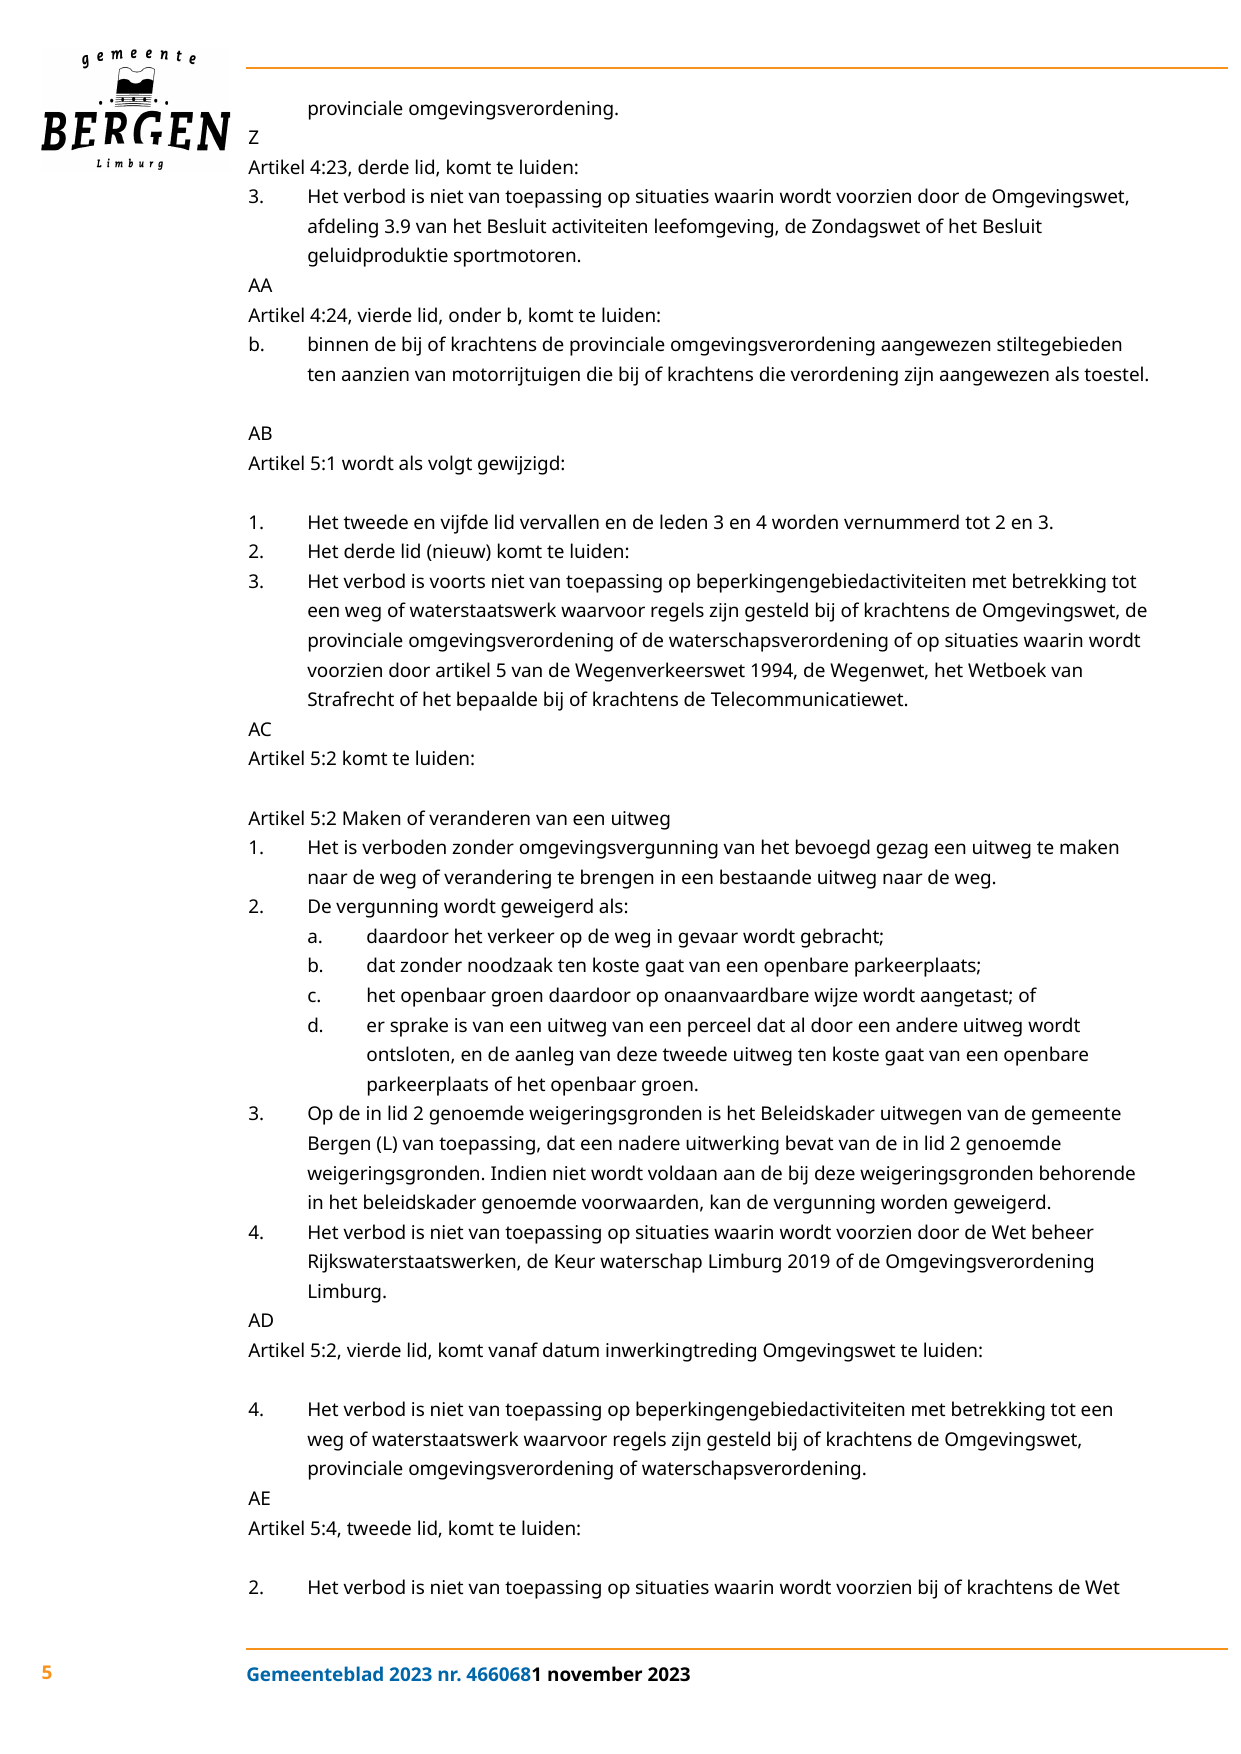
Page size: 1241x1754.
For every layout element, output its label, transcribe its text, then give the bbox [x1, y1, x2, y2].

list Het verbod is niet van toepassing op situaties waarin wordt voorzien door de Wet beheer Rijkswaterstaatswerken, de Keur waterschap Limburg 2019 of de Omgevingsverordening Limburg. [248, 1219, 1152, 1304]
picture [41, 47, 231, 172]
text Artikel 4:23, derde lid, komt te luiden: [248, 154, 1152, 180]
text Artikel 4:24, vierde lid, onder b, komt te luiden: [248, 302, 1152, 328]
text Artikel 5:2 Maken of veranderen van een uitweg [248, 805, 1152, 831]
list Het verbod is voorts niet van toepassing op beperkingengebiedactiviteiten met betrekking tot een weg of waterstaatswerk waarvoor regels zijn gesteld bij of krachtens de Omgevingswet, de provinciale omgevingsverordening of de waterschapsverordening of op situaties waarin wordt voorzien door artikel 5 van de Wegenverkeerswet 1994, de Wegenwet, het Wetboek van Strafrecht of het bepaalde bij of krachtens de Telecommunicatiewet. [248, 568, 1152, 712]
list binnen de bij of krachtens de provinciale omgevingsverordening aangewezen stiltegebieden ten aanzien van motorrijtuigen die bij of krachtens die verordening zijn aangewezen als toestel. [248, 331, 1152, 387]
text AA [248, 272, 1152, 298]
list het openbaar groen daardoor op onaanvaardbare wijze wordt aangetast; of [307, 982, 1152, 1008]
list Het is verboden zonder omgevingsvergunning van het bevoegd gezag een uitweg te maken naar de weg of verandering te brengen in een bestaande uitweg naar de weg. [248, 834, 1152, 890]
list dat zonder noodzaak ten koste gaat van een openbare parkeerplaats; [307, 953, 1152, 978]
text AC [248, 716, 1152, 742]
text Artikel 5:2, vierde lid, komt vanaf datum inwerkingtreding Omgevingswet te luiden: [248, 1337, 1152, 1363]
text Artikel 5:4, tweede lid, komt te luiden: [248, 1515, 1152, 1541]
text AD [248, 1308, 1152, 1333]
list Op de in lid 2 genoemde weigeringsgronden is het Beleidskader uitwegen van de gemeente Bergen (L) van toepassing, dat een nadere uitwerking bevat van de in lid 2 genoemde weigeringsgronden. Indien niet wordt voldaan aan de bij deze weigeringsgronden behorende in het beleidskader genoemde voorwaarden, kan de vergunning worden geweigerd. [248, 1101, 1152, 1215]
list De vergunning wordt geweigerd als: [248, 893, 1152, 919]
text Z [248, 124, 1152, 150]
list er sprake is van een uitweg van een perceel dat al door een andere uitweg wordt ontsloten, en de aanleg van deze tweede uitweg ten koste gaat van een openbare parkeerplaats of het openbaar groen. [307, 1012, 1152, 1097]
text AB [248, 420, 1152, 446]
list Het verbod is niet van toepassing op beperkingengebiedactiviteiten met betrekking tot een weg of waterstaatswerk waarvoor regels zijn gesteld bij of krachtens de Omgevingswet, provinciale omgevingsverordening of waterschapsverordening. [248, 1396, 1152, 1481]
text AE [248, 1485, 1152, 1511]
list Het tweede en vijfde lid vervallen en de leden 3 en 4 worden vernummerd tot 2 en 3. [248, 509, 1152, 535]
list Het verbod is niet van toepassing op situaties waarin wordt voorzien door de Omgevingswet, afdeling 3.9 van het Besluit activiteiten leefomgeving, de Zondagswet of het Besluit geluidproduktie sportmotoren. [248, 183, 1152, 268]
list Het verbod is niet van toepassing op situaties waarin wordt voorzien bij of krachtens de Wet [248, 1574, 1152, 1600]
list daardoor het verkeer op de weg in gevaar wordt gebracht; [307, 923, 1152, 949]
text Artikel 5:2 komt te luiden: [248, 746, 1152, 771]
list Het derde lid (nieuw) komt te luiden: [248, 538, 1152, 564]
list provinciale omgevingsverordening. [248, 95, 1152, 121]
text Artikel 5:1 wordt als volgt gewijzigd: [248, 450, 1152, 476]
